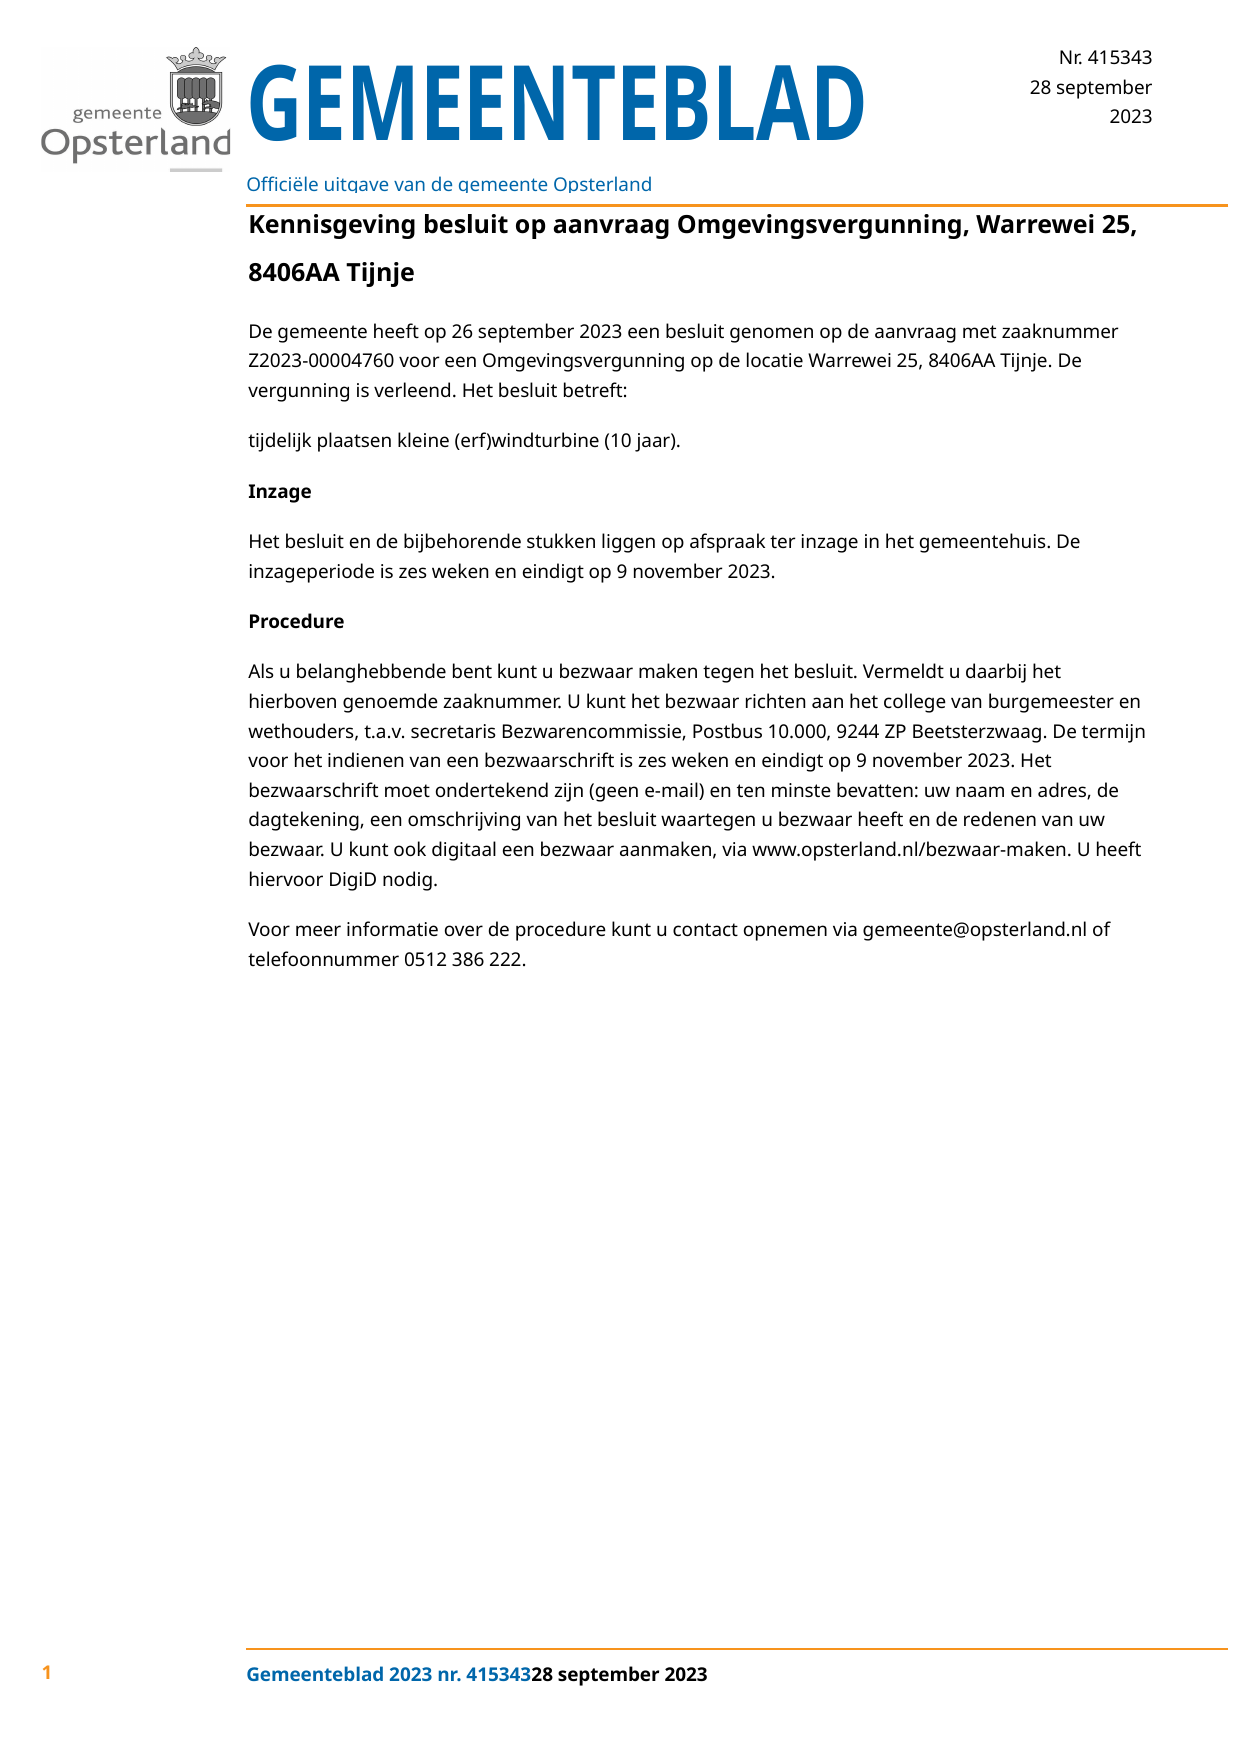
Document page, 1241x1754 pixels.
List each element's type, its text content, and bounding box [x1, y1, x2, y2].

text Als u belanghebbende bent kunt u bezwaar maken tegen het besluit. Vermeldt u daarbij het hierboven genoemde zaaknummer. U kunt het bezwaar richten aan het college van burgemeester en wethouders, t.a.v. secretaris Bezwarencommissie, Postbus 10.000, 9244 ZP Beetsterzwaag. De termijn voor het indienen van een bezwaarschrift is zes weken en eindigt op 9 november 2023. Het bezwaarschrift moet ondertekend zijn (geen e-mail) en ten minste bevatten: uw naam en adres, de dagtekening, een omschrijving van het besluit waartegen u bezwaar heeft en de redenen van uw bezwaar. U kunt ook digitaal een bezwaar aanmaken, via www.opsterland.nl/bezwaar-maken. U heeft hiervoor DigiD nodig. [248, 659, 1152, 892]
text tijdelijk plaatsen kleine (erf)windturbine (10 jaar). [248, 427, 1152, 453]
text Procedure [248, 608, 1152, 634]
text Inzage [248, 478, 1152, 504]
text Kennisgeving besluit op aanvraag Omgevingsvergunning, Warrewei 25, 8406AA Tijnje [248, 207, 1152, 288]
text Het besluit en de bijbehorende stukken liggen op afspraak ter inzage in het gemeentehuis. De inzageperiode is zes weken en eindigt op 9 november 2023. [248, 528, 1152, 584]
text Voor meer informatie over de procedure kunt u contact opnemen via gemeente@opsterland.nl of telefoonnummer 0512 386 222. [248, 916, 1152, 972]
text De gemeente heeft op 26 september 2023 een besluit genomen op de aanvraag met zaaknummer Z2023-00004760 voor een Omgevingsvergunning op de locatie Warrewei 25, 8406AA Tijnje. De vergunning is verleend. Het besluit betreft: [248, 318, 1152, 403]
picture [41, 47, 231, 172]
